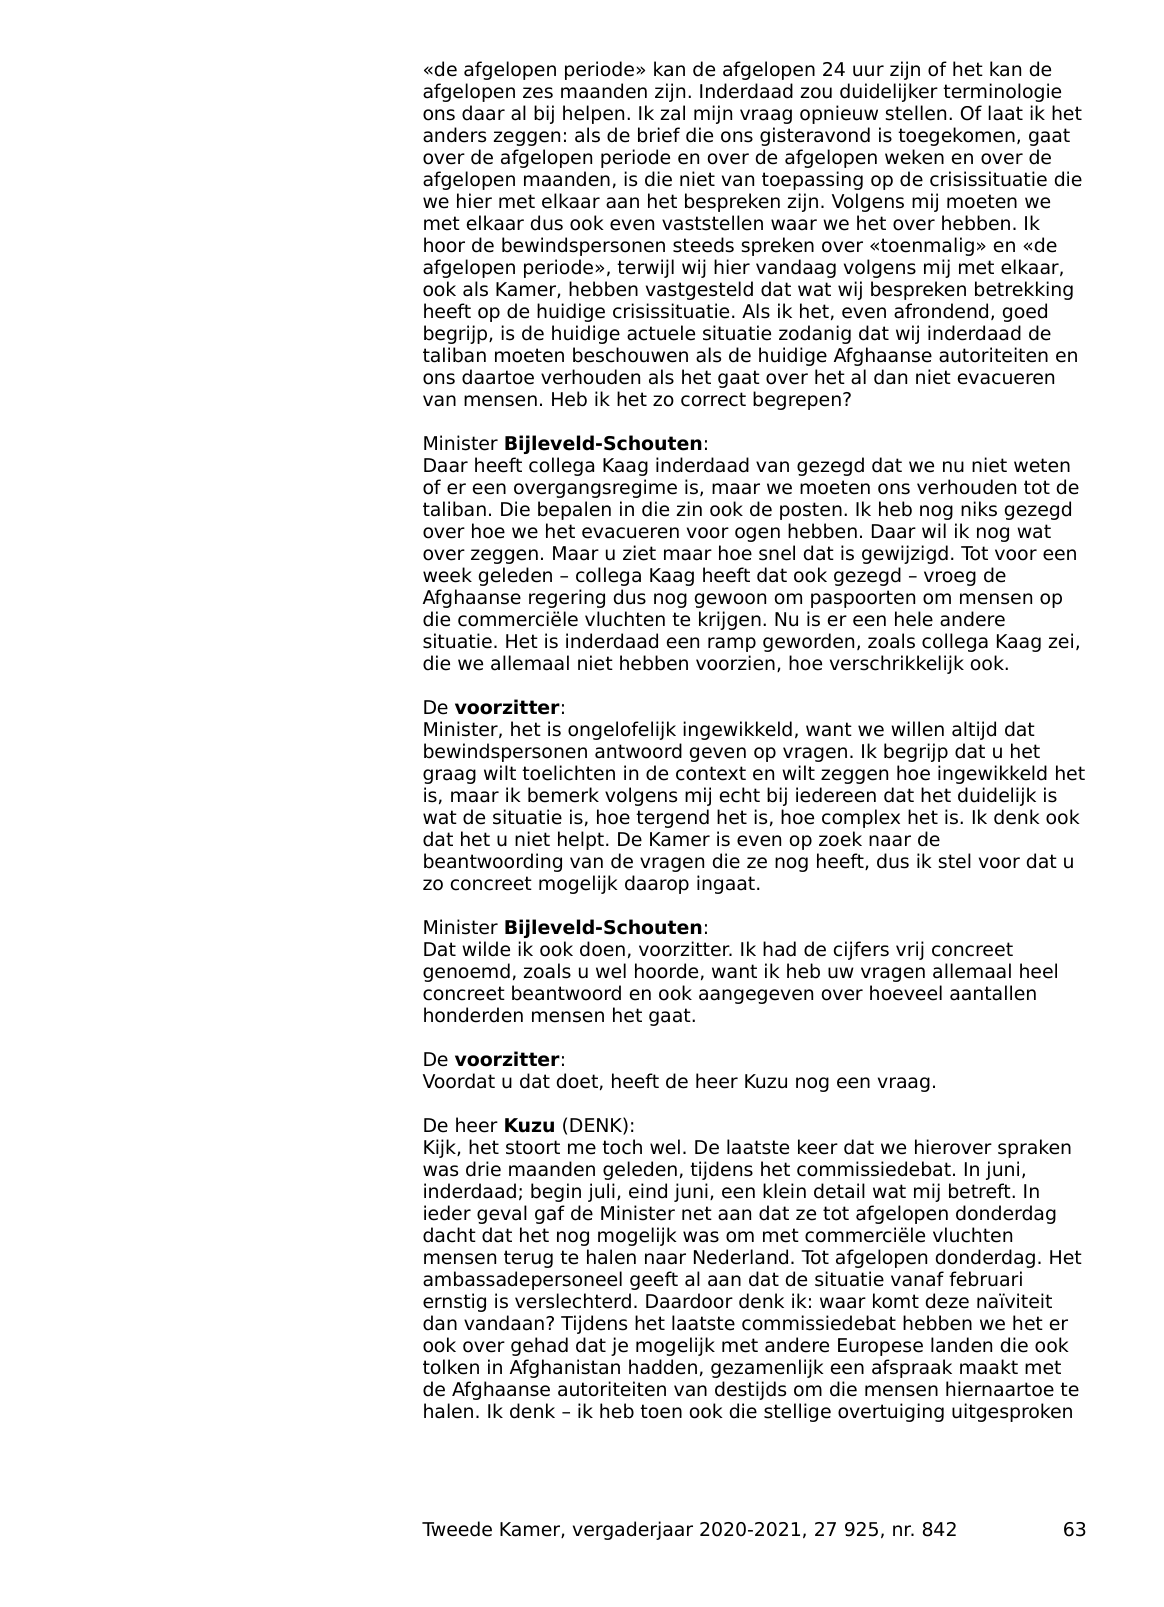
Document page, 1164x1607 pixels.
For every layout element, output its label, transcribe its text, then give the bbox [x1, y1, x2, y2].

text Minister Bijleveld-Schouten: [422, 917, 1087, 939]
text De voorzitter: [422, 697, 1087, 719]
text Dat wilde ik ook doen, voorzitter. Ik had de cijfers vrij concreet genoemd, zoals u wel hoorde, want ik heb uw vragen allemaal heel concreet beantwoord en ook aangegeven over hoeveel aantallen honderden mensen het gaat. [422, 939, 1087, 1027]
text De voorzitter: [422, 1049, 1087, 1071]
text «de afgelopen periode» kan de afgelopen 24 uur zijn of het kan de afgelopen zes maanden zijn. Inderdaad zou duidelijker terminologie ons daar al bij helpen. Ik zal mijn vraag opnieuw stellen. Of laat ik het anders zeggen: als de brief die ons gisteravond is toegekomen, gaat over de afgelopen periode en over de afgelopen weken en over de afgelopen maanden, is die niet van toepassing op de crisissituatie die we hier met elkaar aan het bespreken zijn. Volgens mij moeten we met elkaar dus ook even vaststellen waar we het over hebben. Ik hoor de bewindspersonen steeds spreken over «toenmalig» en «de afgelopen periode», terwijl wij hier vandaag volgens mij met elkaar, ook als Kamer, hebben vastgesteld dat wat wij bespreken betrekking heeft op de huidige crisissituatie. Als ik het, even afrondend, goed begrijp, is de huidige actuele situatie zodanig dat wij inderdaad de taliban moeten beschouwen als de huidige Afghaanse autoriteiten en ons daartoe verhouden als het gaat over het al dan niet evacueren van mensen. Heb ik het zo correct begrepen? [422, 59, 1087, 411]
text Voordat u dat doet, heeft de heer Kuzu nog een vraag. [422, 1071, 1087, 1093]
text Minister, het is ongelofelijk ingewikkeld, want we willen altijd dat bewindspersonen antwoord geven op vragen. Ik begrijp dat u het graag wilt toelichten in de context en wilt zeggen hoe ingewikkeld het is, maar ik bemerk volgens mij echt bij iedereen dat het duidelijk is wat de situatie is, hoe tergend het is, hoe complex het is. Ik denk ook dat het u niet helpt. De Kamer is even op zoek naar de beantwoording van de vragen die ze nog heeft, dus ik stel voor dat u zo concreet mogelijk daarop ingaat. [422, 719, 1087, 895]
text Minister Bijleveld-Schouten: [422, 433, 1087, 455]
text Daar heeft collega Kaag inderdaad van gezegd dat we nu niet weten of er een overgangsregime is, maar we moeten ons verhouden tot de taliban. Die bepalen in die zin ook de posten. Ik heb nog niks gezegd over hoe we het evacueren voor ogen hebben. Daar wil ik nog wat over zeggen. Maar u ziet maar hoe snel dat is gewijzigd. Tot voor een week geleden – collega Kaag heeft dat ook gezegd – vroeg de Afghaanse regering dus nog gewoon om paspoorten om mensen op die commerciële vluchten te krijgen. Nu is er een hele andere situatie. Het is inderdaad een ramp geworden, zoals collega Kaag zei, die we allemaal niet hebben voorzien, hoe verschrikkelijk ook. [422, 455, 1087, 675]
text De heer Kuzu (DENK): [422, 1115, 1087, 1137]
text Kijk, het stoort me toch wel. De laatste keer dat we hierover spraken was drie maanden geleden, tijdens het commissiedebat. In juni, inderdaad; begin juli, eind juni, een klein detail wat mij betreft. In ieder geval gaf de Minister net aan dat ze tot afgelopen donderdag dacht dat het nog mogelijk was om met commerciële vluchten mensen terug te halen naar Nederland. Tot afgelopen donderdag. Het ambassadepersoneel geeft al aan dat de situatie vanaf februari ernstig is verslechterd. Daardoor denk ik: waar komt deze naïviteit dan vandaan? Tijdens het laatste commissiedebat hebben we het er ook over gehad dat je mogelijk met andere Europese landen die ook tolken in Afghanistan hadden, gezamenlijk een afspraak maakt met de Afghaanse autoriteiten van destijds om die mensen hiernaartoe te halen. Ik denk – ik heb toen ook die stellige overtuiging uitgesproken [422, 1137, 1087, 1423]
